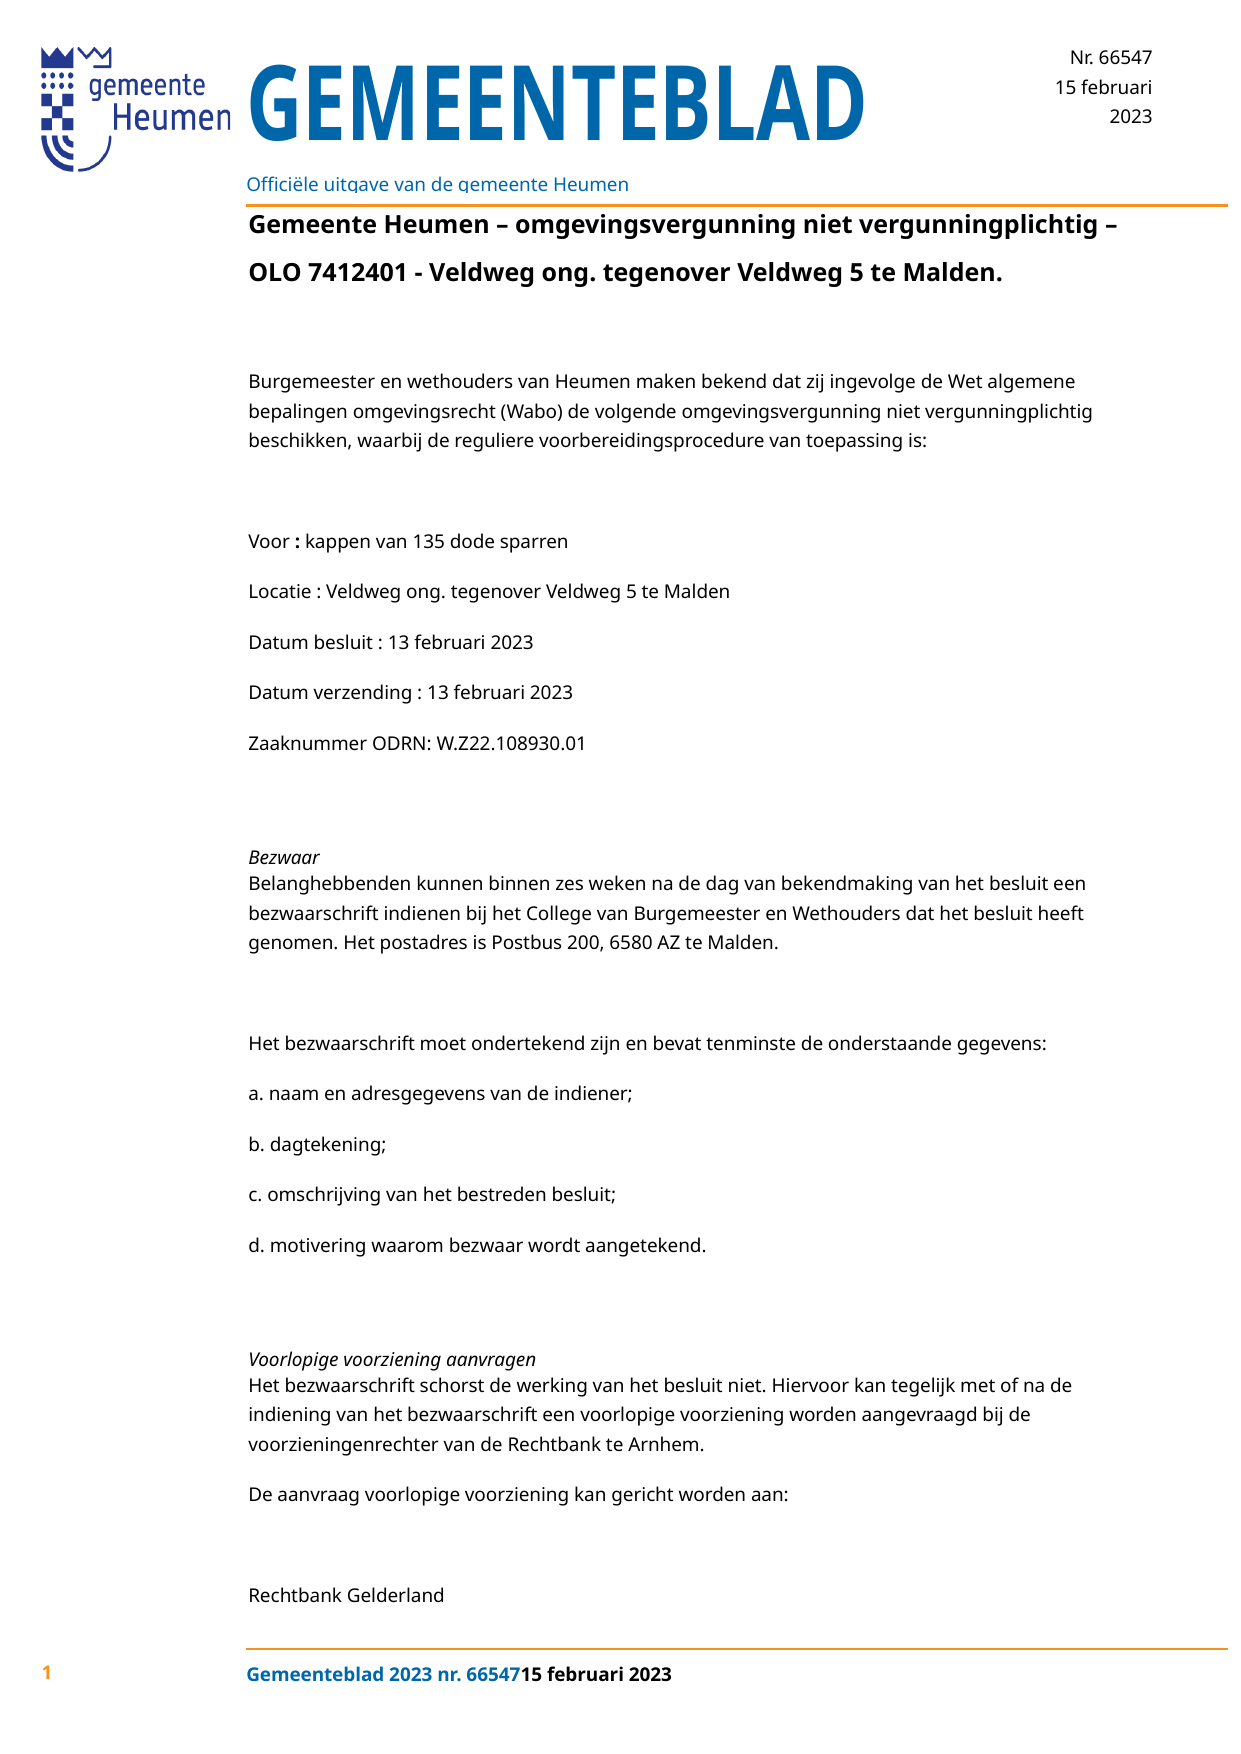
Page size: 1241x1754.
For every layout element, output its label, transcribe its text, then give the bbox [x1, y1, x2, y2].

text Burgemeester en wethouders van Heumen maken bekend dat zij ingevolge de Wet algemene bepalingen omgevingsrecht (Wabo) de volgende omgevingsvergunning niet vergunningplichtig beschikken, waarbij de reguliere voorbereidingsprocedure van toepassing is: [248, 368, 1152, 453]
text Datum verzending : 13 februari 2023 [248, 679, 1152, 705]
text Datum besluit : 13 februari 2023 [248, 629, 1152, 655]
text Belanghebbenden kunnen binnen zes weken na de dag van bekendmaking van het besluit een bezwaarschrift indienen bij het College van Burgemeester en Wethouders dat het besluit heeft genomen. Het postadres is Postbus 200, 6580 AZ te Malden. [248, 870, 1152, 955]
text Het bezwaarschrift moet ondertekend zijn en bevat tenminste de onderstaande gegevens: [248, 1030, 1152, 1056]
text Voorlopige voorziening aanvragen [248, 1346, 1152, 1372]
text Het bezwaarschrift schorst de werking van het besluit niet. Hiervoor kan tegelijk met of na de indiening van het bezwaarschrift een voorlopige voorziening worden aangevraagd bij de voorzieningenrechter van de Rechtbank te Arnhem. [248, 1372, 1152, 1457]
text Rechtbank Gelderland [248, 1582, 1152, 1608]
text De aanvraag voorlopige voorziening kan gericht worden aan: [248, 1481, 1152, 1507]
text Gemeente Heumen – omgevingsvergunning niet vergunningplichtig – OLO 7412401 - Veldweg ong. tegenover Veldweg 5 te Malden. [248, 207, 1152, 288]
text Locatie : Veldweg ong. tegenover Veldweg 5 te Malden [248, 579, 1152, 604]
text Bezwaar [248, 844, 1152, 870]
text Zaaknummer ODRN: W.Z22.108930.01 [248, 730, 1152, 756]
text d. motivering waarom bezwaar wordt aangetekend. [248, 1232, 1152, 1257]
text b. dagtekening; [248, 1131, 1152, 1157]
text c. omschrijving van het bestreden besluit; [248, 1181, 1152, 1207]
text Voor : kappen van 135 dode sparren [248, 528, 1152, 554]
picture [41, 47, 231, 172]
text a. naam en adresgegevens van de indiener; [248, 1081, 1152, 1106]
